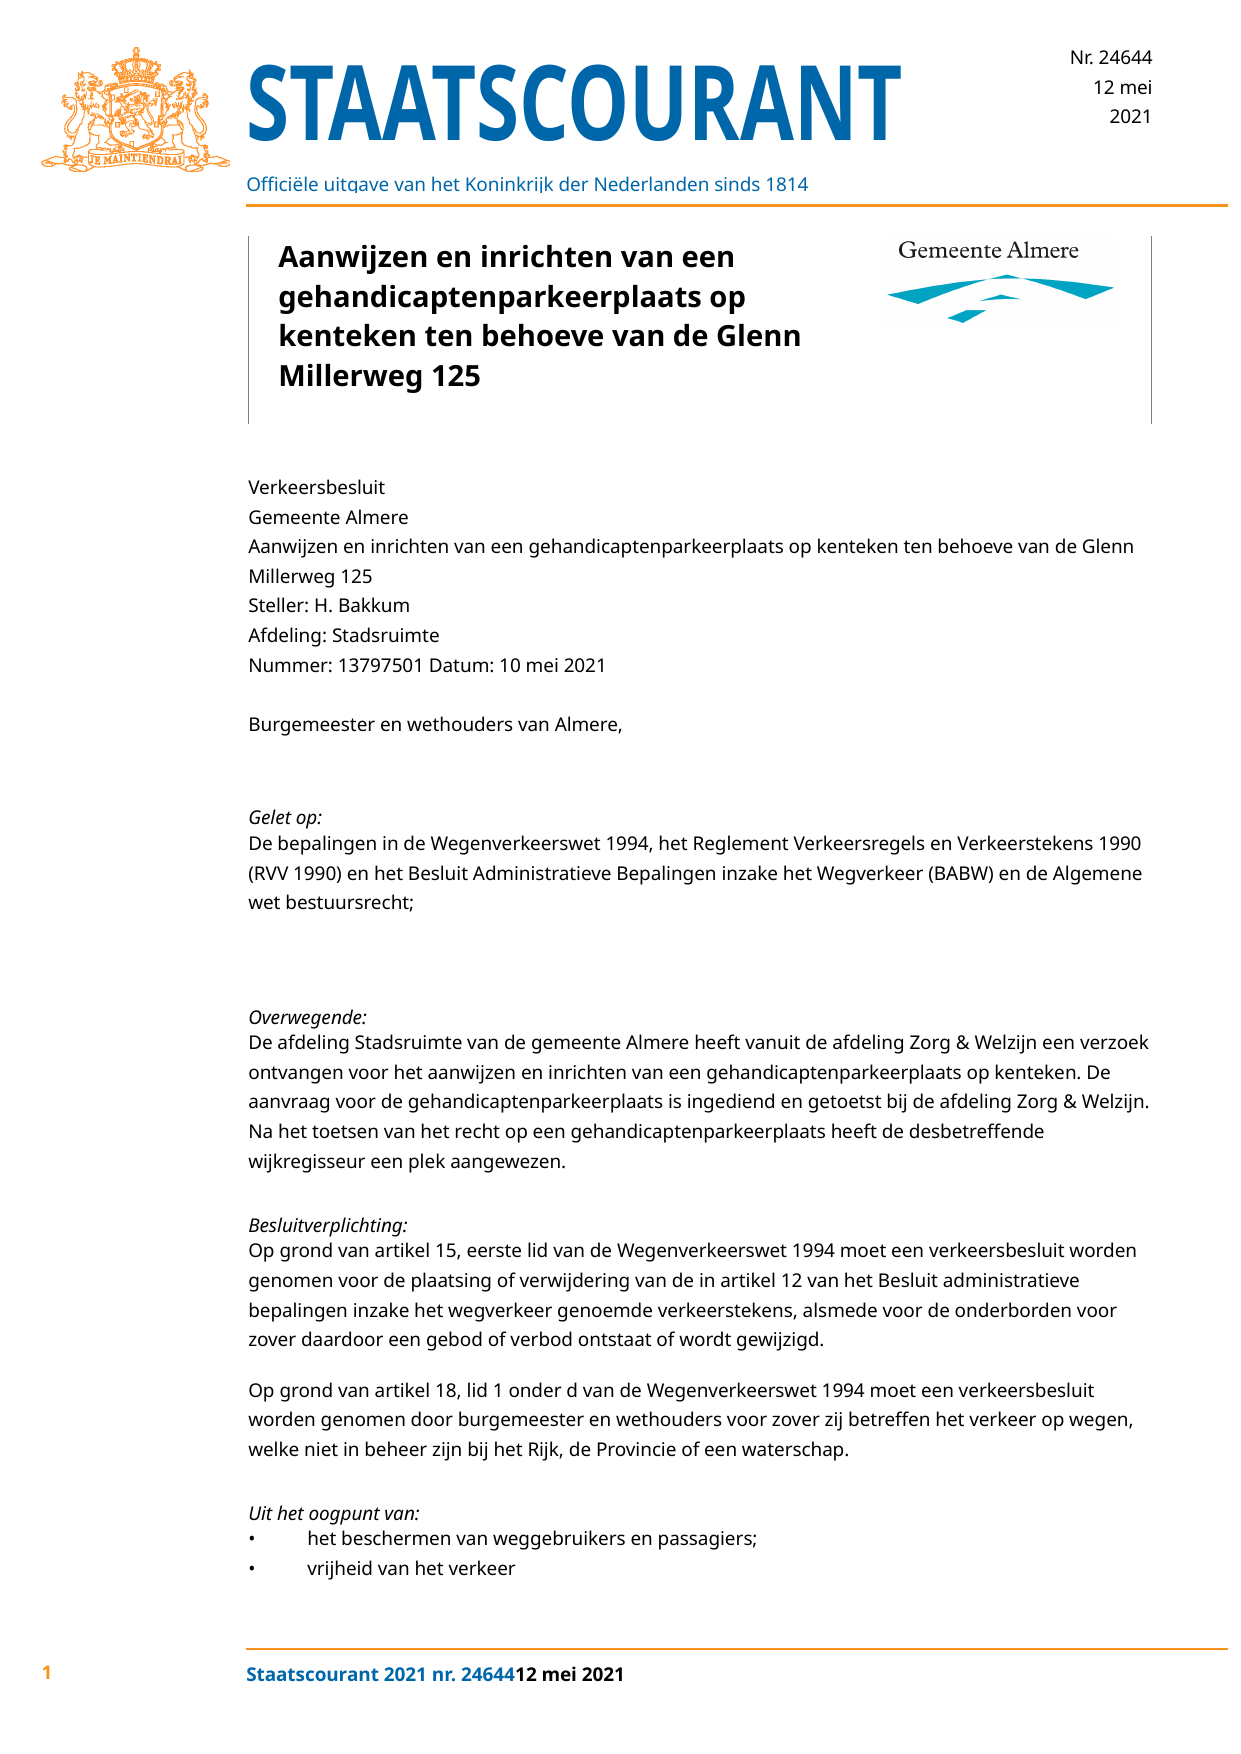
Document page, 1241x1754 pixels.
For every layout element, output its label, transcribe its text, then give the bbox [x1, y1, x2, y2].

text Steller: H. Bakkum [248, 593, 1152, 618]
picture [41, 47, 231, 172]
list vrijheid van het verkeer [248, 1555, 1152, 1581]
text Uit het oogpunt van: [248, 1500, 1152, 1526]
text Aanwijzen en inrichten van een gehandicaptenparkeerplaats op kenteken ten behoeve van de Glenn Millerweg 125 [248, 533, 1152, 589]
list het beschermen van weggebruikers en passagiers; [248, 1526, 1152, 1551]
text Op grond van artikel 18, lid 1 onder d van de Wegenverkeerswet 1994 moet een verkeersbesluit worden genomen door burgemeester en wethouders voor zover zij betreffen het verkeer op wegen, welke niet in beheer zijn bij het Rijk, de Provincie of een waterschap. [248, 1377, 1152, 1462]
text Afdeling: Stadsruimte [248, 622, 1152, 648]
text Nummer: 13797501 Datum: 10 mei 2021 [248, 652, 1152, 678]
text De bepalingen in de Wegenverkeerswet 1994, het Reglement Verkeersregels en Verkeerstekens 1990 (RVV 1990) en het Besluit Administratieve Bepalingen inzake het Wegverkeer (BABW) en de Algemene wet bestuursrecht; [248, 830, 1152, 915]
text Gemeente Almere [248, 504, 1152, 530]
table_header Aanwijzen en inrichten van een gehandicaptenparkeerplaats op kenteken ten behoeve van de Glenn Millerweg 125 [249, 236, 850, 424]
table_header [850, 236, 1151, 424]
picture [882, 236, 1119, 328]
text Besluitverplichting: [248, 1212, 1152, 1238]
text Overwegende: [248, 1004, 1152, 1029]
text Op grond van artikel 15, eerste lid van de Wegenverkeerswet 1994 moet een verkeersbesluit worden genomen voor de plaatsing of verwijdering van de in artikel 12 van het Besluit administratieve bepalingen inzake het wegverkeer genoemde verkeerstekens, alsmede voor de onderborden voor zover daardoor een gebod of verbod ontstaat of wordt gewijzigd. [248, 1238, 1152, 1352]
text Burgemeester en wethouders van Almere, [248, 711, 1152, 737]
text Verkeersbesluit [248, 474, 1152, 500]
text De afdeling Stadsruimte van de gemeente Almere heeft vanuit de afdeling Zorg & Welzijn een verzoek ontvangen voor het aanwijzen en inrichten van een gehandicaptenparkeerplaats op kenteken. De aanvraag voor de gehandicaptenparkeerplaats is ingediend en getoetst bij de afdeling Zorg & Welzijn. Na het toetsen van het recht op een gehandicaptenparkeerplaats heeft de desbetreffende wijkregisseur een plek aangewezen. [248, 1029, 1152, 1174]
text Gelet op: [248, 804, 1152, 830]
